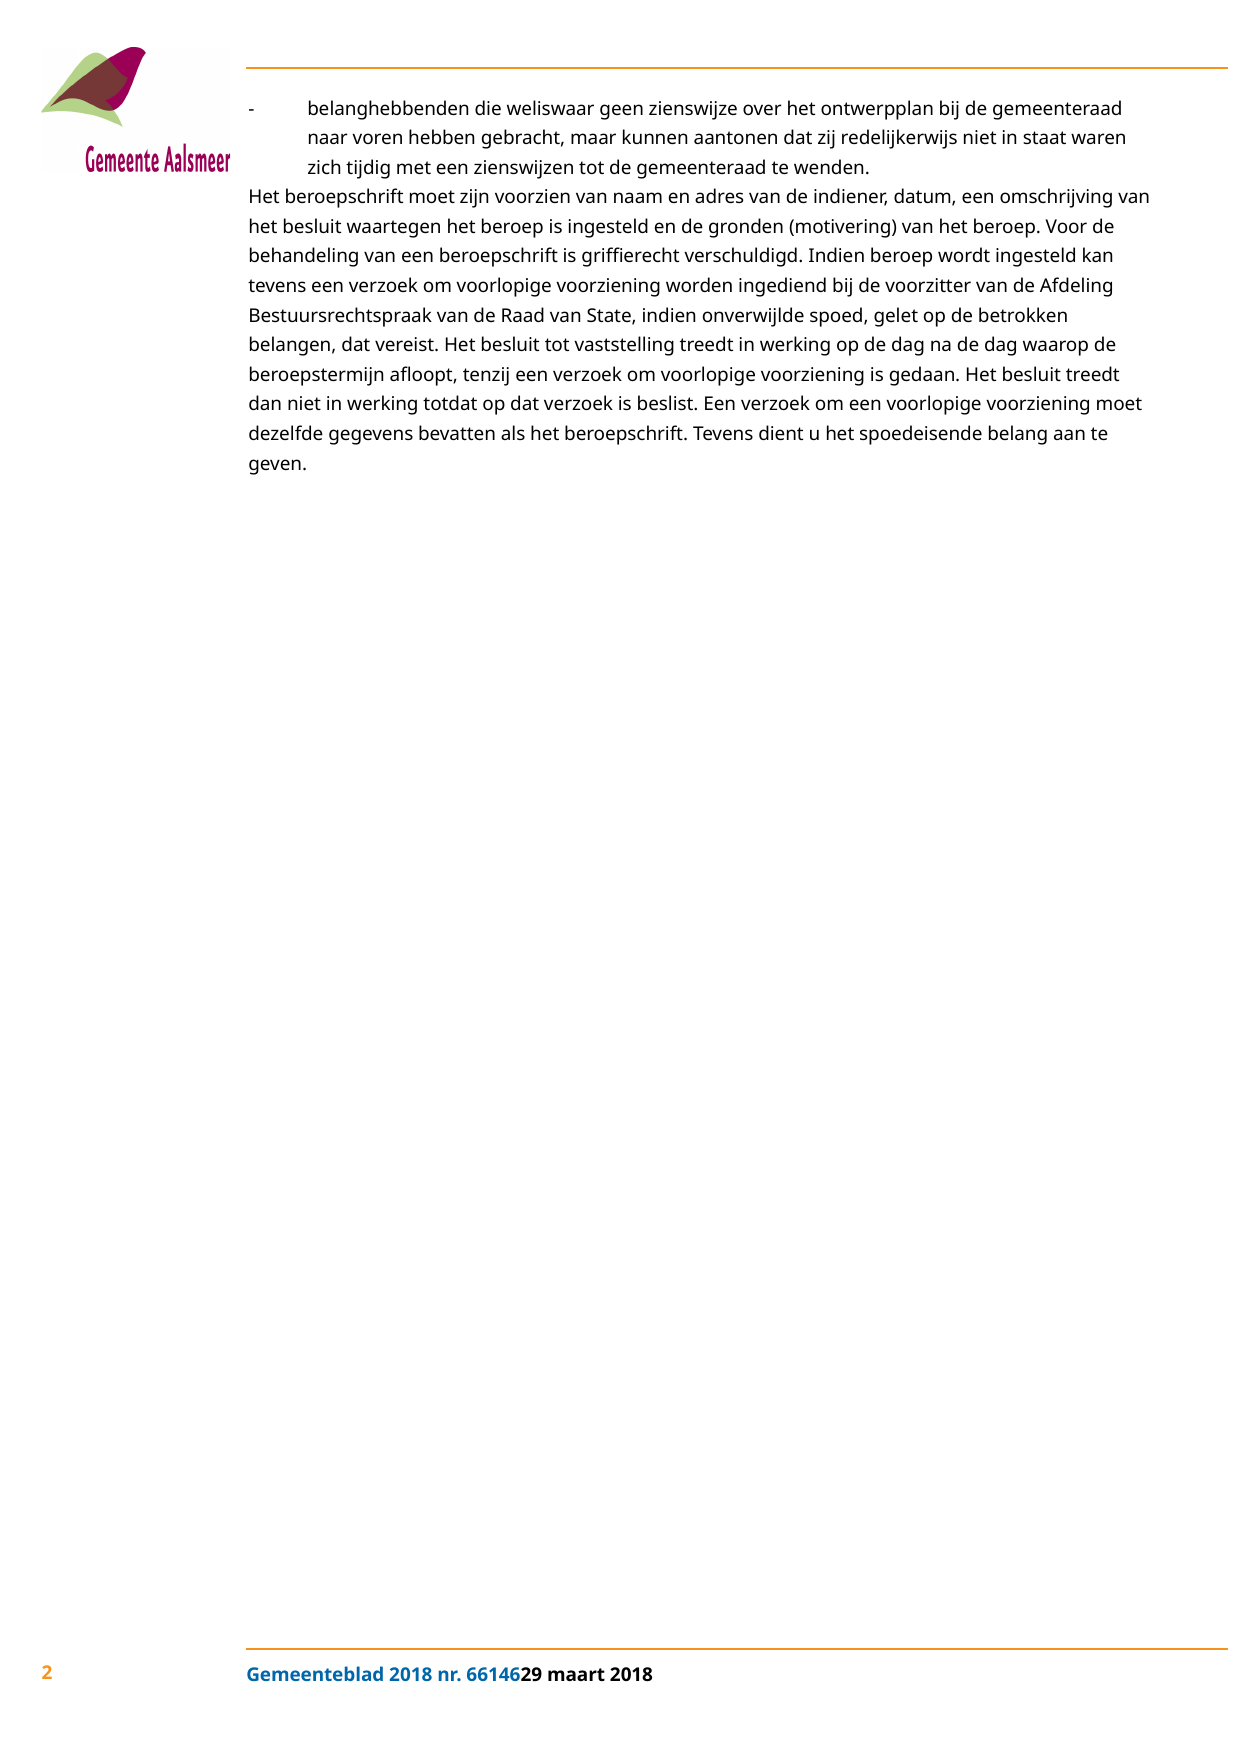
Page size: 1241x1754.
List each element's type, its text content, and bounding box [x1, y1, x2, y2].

text Het beroepschrift moet zijn voorzien van naam en adres van de indiener, datum, een omschrijving van het besluit waartegen het beroep is ingesteld en de gronden (motivering) van het beroep. Voor de behandeling van een beroepschrift is griffierecht verschuldigd. Indien beroep wordt ingesteld kan tevens een verzoek om voorlopige voorziening worden ingediend bij de voorzitter van de Afdeling Bestuursrechtspraak van de Raad van State, indien onverwijlde spoed, gelet op de betrokken belangen, dat vereist. Het besluit tot vaststelling treedt in werking op de dag na de dag waarop de beroepstermijn afloopt, tenzij een verzoek om voorlopige voorziening is gedaan. Het besluit treedt dan niet in werking totdat op dat verzoek is beslist. Een verzoek om een voorlopige voorziening moet dezelfde gegevens bevatten als het beroepschrift. Tevens dient u het spoedeisende belang aan te geven. [248, 183, 1152, 476]
list belanghebbenden die weliswaar geen zienswijze over het ontwerpplan bij de gemeenteraad naar voren hebben gebracht, maar kunnen aantonen dat zij redelijkerwijs niet in staat waren zich tijdig met een zienswijzen tot de gemeenteraad te wenden. [248, 95, 1152, 180]
picture [41, 47, 231, 172]
